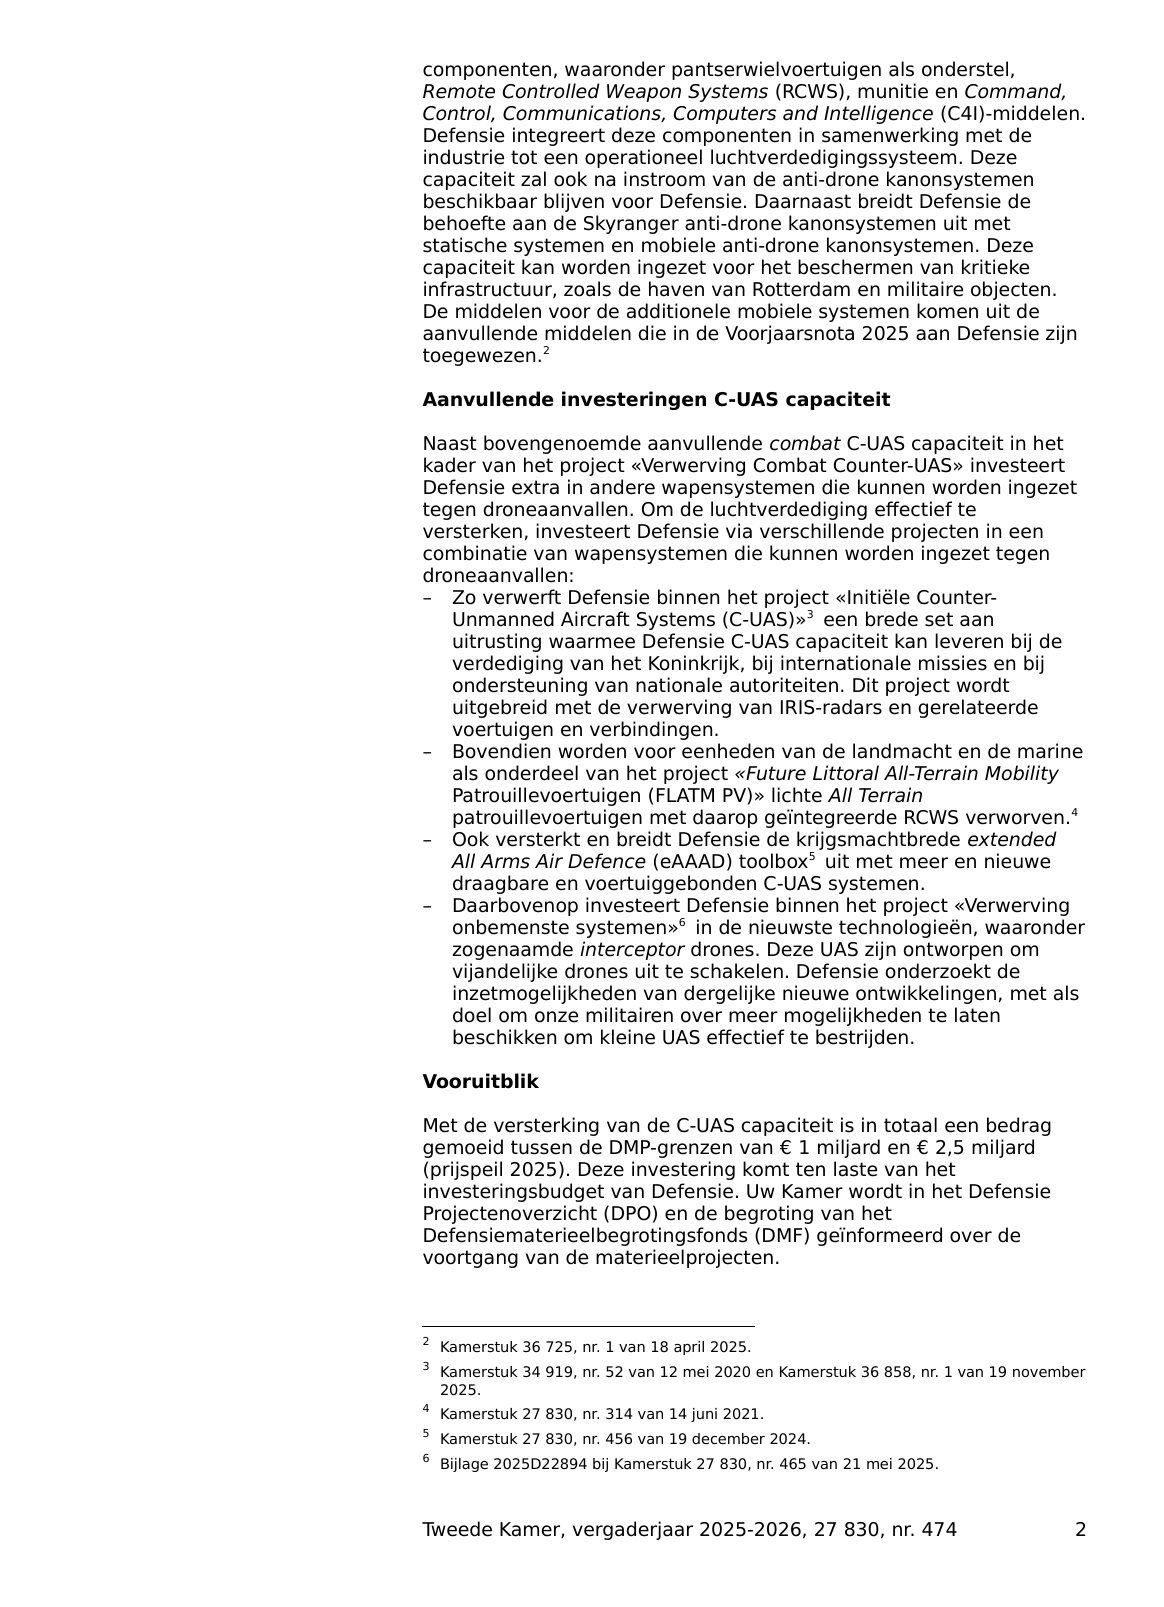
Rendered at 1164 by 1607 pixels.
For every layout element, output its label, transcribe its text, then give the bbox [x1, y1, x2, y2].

text componenten, waaronder pantserwielvoertuigen als onderstel, Remote Controlled Weapon Systems (RCWS), munitie en Command, Control, Communications, Computers and Intelligence (C4I)-middelen. Defensie integreert deze componenten in samenwerking met de industrie tot een operationeel luchtverdedigingssysteem. Deze capaciteit zal ook na instroom van de anti-drone kanonsystemen beschikbaar blijven voor Defensie. Daarnaast breidt Defensie de behoefte aan de Skyranger anti-drone kanonsystemen uit met statische systemen en mobiele anti-drone kanonsystemen. Deze capaciteit kan worden ingezet voor het beschermen van kritieke infrastructuur, zoals de haven van Rotterdam en militaire objecten. De middelen voor de additionele mobiele systemen komen uit de aanvullende middelen die in de Voorjaarsnota 2025 aan Defensie zijn toegewezen. [422, 59, 1087, 367]
text Naast bovengenoemde aanvullende combat C-UAS capaciteit in het kader van het project «Verwerving Combat Counter-UAS» investeert Defensie extra in andere wapensystemen die kunnen worden ingezet tegen droneaanvallen. Om de luchtverdediging effectief te versterken, investeert Defensie via verschillende projecten in een combinatie van wapensystemen die kunnen worden ingezet tegen droneaanvallen: [422, 433, 1087, 587]
text Kamerstuk 36 725, nr. 1 van 18 april 2025. [422, 1335, 1087, 1357]
text Kamerstuk 34 919, nr. 52 van 12 mei 2020 en Kamerstuk 36 858, nr. 1 van 19 november 2025. [422, 1360, 1087, 1399]
text Kamerstuk 27 830, nr. 456 van 19 december 2024. [422, 1427, 1087, 1449]
text – Zo verwerft Defensie binnen het project «Initiële Counter-Unmanned Aircraft Systems (C-UAS)» een brede set aan uitrusting waarmee Defensie C-UAS capaciteit kan leveren bij de verdediging van het Koninkrijk, bij internationale missies en bij ondersteuning van nationale autoriteiten. Dit project wordt uitgebreid met de verwerving van IRIS-radars en gerelateerde voertuigen en verbindingen. [422, 587, 1087, 741]
text Met de versterking van de C-UAS capaciteit is in totaal een bedrag gemoeid tussen de DMP-grenzen van € 1 miljard en € 2,5 miljard (prijspeil 2025). Deze investering komt ten laste van het investeringsbudget van Defensie. Uw Kamer wordt in het Defensie Projectenoverzicht (DPO) en de begroting van het Defensiematerieelbegrotingsfonds (DMF) geïnformeerd over de voortgang van de materieelprojecten. [422, 1115, 1087, 1269]
text – Ook versterkt en breidt Defensie de krijgsmachtbrede extended All Arms Air Defence (eAAAD) toolbox uit met meer en nieuwe draagbare en voertuiggebonden C-UAS systemen. [422, 829, 1087, 895]
subtitle Aanvullende investeringen C-UAS capaciteit [422, 389, 1087, 411]
text – Daarbovenop investeert Defensie binnen het project «Verwerving onbemenste systemen» in de nieuwste technologieën, waaronder zogenaamde interceptor drones. Deze UAS zijn ontworpen om vijandelijke drones uit te schakelen. Defensie onderzoekt de inzetmogelijkheden van dergelijke nieuwe ontwikkelingen, met als doel om onze militairen over meer mogelijkheden te laten beschikken om kleine UAS effectief te bestrijden. [422, 895, 1087, 1048]
subtitle Vooruitblik [422, 1071, 1087, 1093]
text Kamerstuk 27 830, nr. 314 van 14 juni 2021. [422, 1402, 1087, 1424]
text Bijlage 2025D22894 bij Kamerstuk 27 830, nr. 465 van 21 mei 2025. [422, 1452, 1087, 1474]
text – Bovendien worden voor eenheden van de landmacht en de marine als onderdeel van het project «Future Littoral All-Terrain Mobility Patrouillevoertuigen (FLATM PV)» lichte All Terrain patrouillevoertuigen met daarop geïntegreerde RCWS verworven. [422, 741, 1087, 829]
